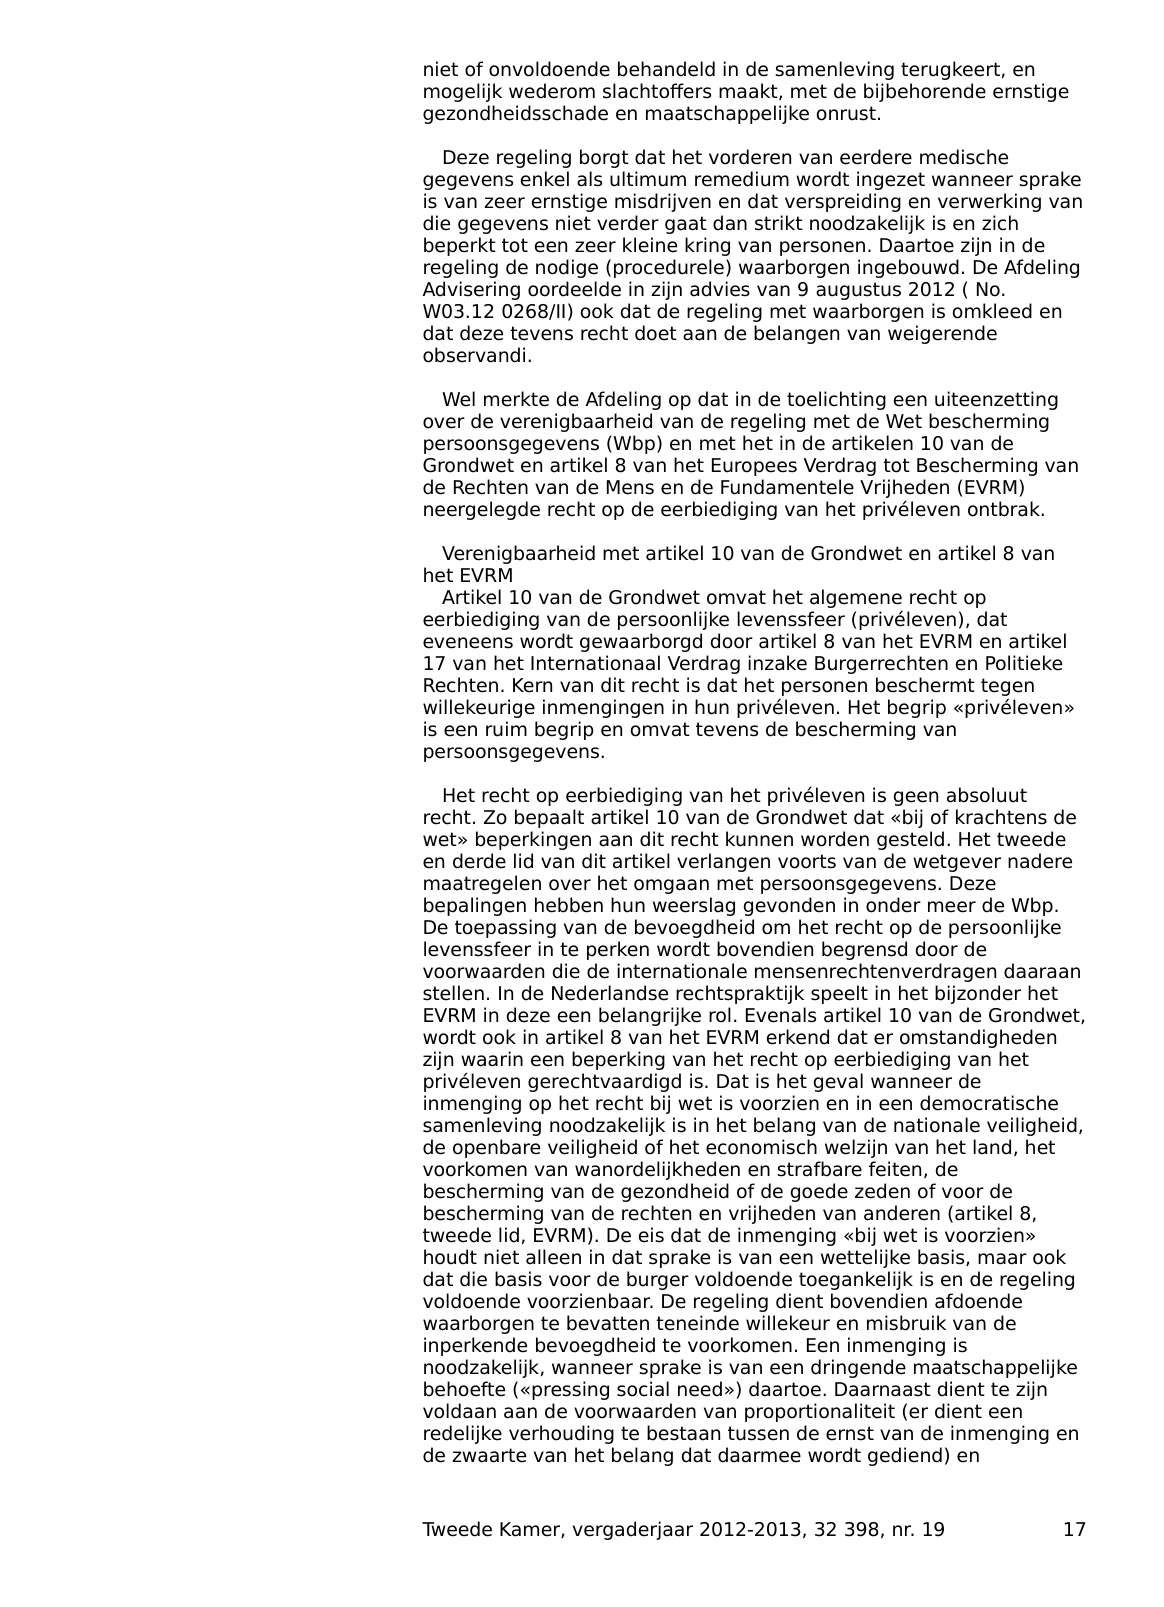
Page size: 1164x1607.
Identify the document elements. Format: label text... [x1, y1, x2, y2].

text Artikel 10 van de Grondwet omvat het algemene recht op eerbiediging van de persoonlijke levenssfeer (privéleven), dat eveneens wordt gewaarborgd door artikel 8 van het EVRM en artikel 17 van het Internationaal Verdrag inzake Burgerrechten en Politieke Rechten. Kern van dit recht is dat het personen beschermt tegen willekeurige inmengingen in hun privéleven. Het begrip «privéleven» is een ruim begrip en omvat tevens de bescherming van persoonsgegevens. [422, 587, 1087, 763]
text Het recht op eerbiediging van het privéleven is geen absoluut recht. Zo bepaalt artikel 10 van de Grondwet dat «bij of krachtens de wet» beperkingen aan dit recht kunnen worden gesteld. Het tweede en derde lid van dit artikel verlangen voorts van de wetgever nadere maatregelen over het omgaan met persoonsgegevens. Deze bepalingen hebben hun weerslag gevonden in onder meer de Wbp. De toepassing van de bevoegdheid om het recht op de persoonlijke levenssfeer in te perken wordt bovendien begrensd door de voorwaarden die de internationale mensenrechtenverdragen daaraan stellen. In de Nederlandse rechtspraktijk speelt in het bijzonder het EVRM in deze een belangrijke rol. Evenals artikel 10 van de Grondwet, wordt ook in artikel 8 van het EVRM erkend dat er omstandigheden zijn waarin een beperking van het recht op eerbiediging van het privéleven gerechtvaardigd is. Dat is het geval wanneer de inmenging op het recht bij wet is voorzien en in een democratische samenleving noodzakelijk is in het belang van de nationale veiligheid, de openbare veiligheid of het economisch welzijn van het land, het voorkomen van wanordelijkheden en strafbare feiten, de bescherming van de gezondheid of de goede zeden of voor de bescherming van de rechten en vrijheden van anderen (artikel 8, tweede lid, EVRM). De eis dat de inmenging «bij wet is voorzien» houdt niet alleen in dat sprake is van een wettelijke basis, maar ook dat die basis voor de burger voldoende toegankelijk is en de regeling voldoende voorzienbaar. De regeling dient bovendien afdoende waarborgen te bevatten teneinde willekeur en misbruik van de inperkende bevoegdheid te voorkomen. Een inmenging is noodzakelijk, wanneer sprake is van een dringende maatschappelijke behoefte («pressing social need») daartoe. Daarnaast dient te zijn voldaan aan de voorwaarden van proportionaliteit (er dient een redelijke verhouding te bestaan tussen de ernst van de inmenging en de zwaarte van het belang dat daarmee wordt gediend) en [422, 785, 1087, 1467]
text niet of onvoldoende behandeld in de samenleving terugkeert, en mogelijk wederom slachtoffers maakt, met de bijbehorende ernstige gezondheidsschade en maatschappelijke onrust. [422, 59, 1087, 125]
text Wel merkte de Afdeling op dat in de toelichting een uiteenzetting over de verenigbaarheid van de regeling met de Wet bescherming persoonsgegevens (Wbp) en met het in de artikelen 10 van de Grondwet en artikel 8 van het Europees Verdrag tot Bescherming van de Rechten van de Mens en de Fundamentele Vrijheden (EVRM) neergelegde recht op de eerbiediging van het privéleven ontbrak. [422, 389, 1087, 521]
text Verenigbaarheid met artikel 10 van de Grondwet en artikel 8 van het EVRM [422, 543, 1087, 587]
text Deze regeling borgt dat het vorderen van eerdere medische gegevens enkel als ultimum remedium wordt ingezet wanneer sprake is van zeer ernstige misdrijven en dat verspreiding en verwerking van die gegevens niet verder gaat dan strikt noodzakelijk is en zich beperkt tot een zeer kleine kring van personen. Daartoe zijn in de regeling de nodige (procedurele) waarborgen ingebouwd. De Afdeling Advisering oordeelde in zijn advies van 9 augustus 2012 ( No. W03.12 0268/II) ook dat de regeling met waarborgen is omkleed en dat deze tevens recht doet aan de belangen van weigerende observandi. [422, 147, 1087, 367]
